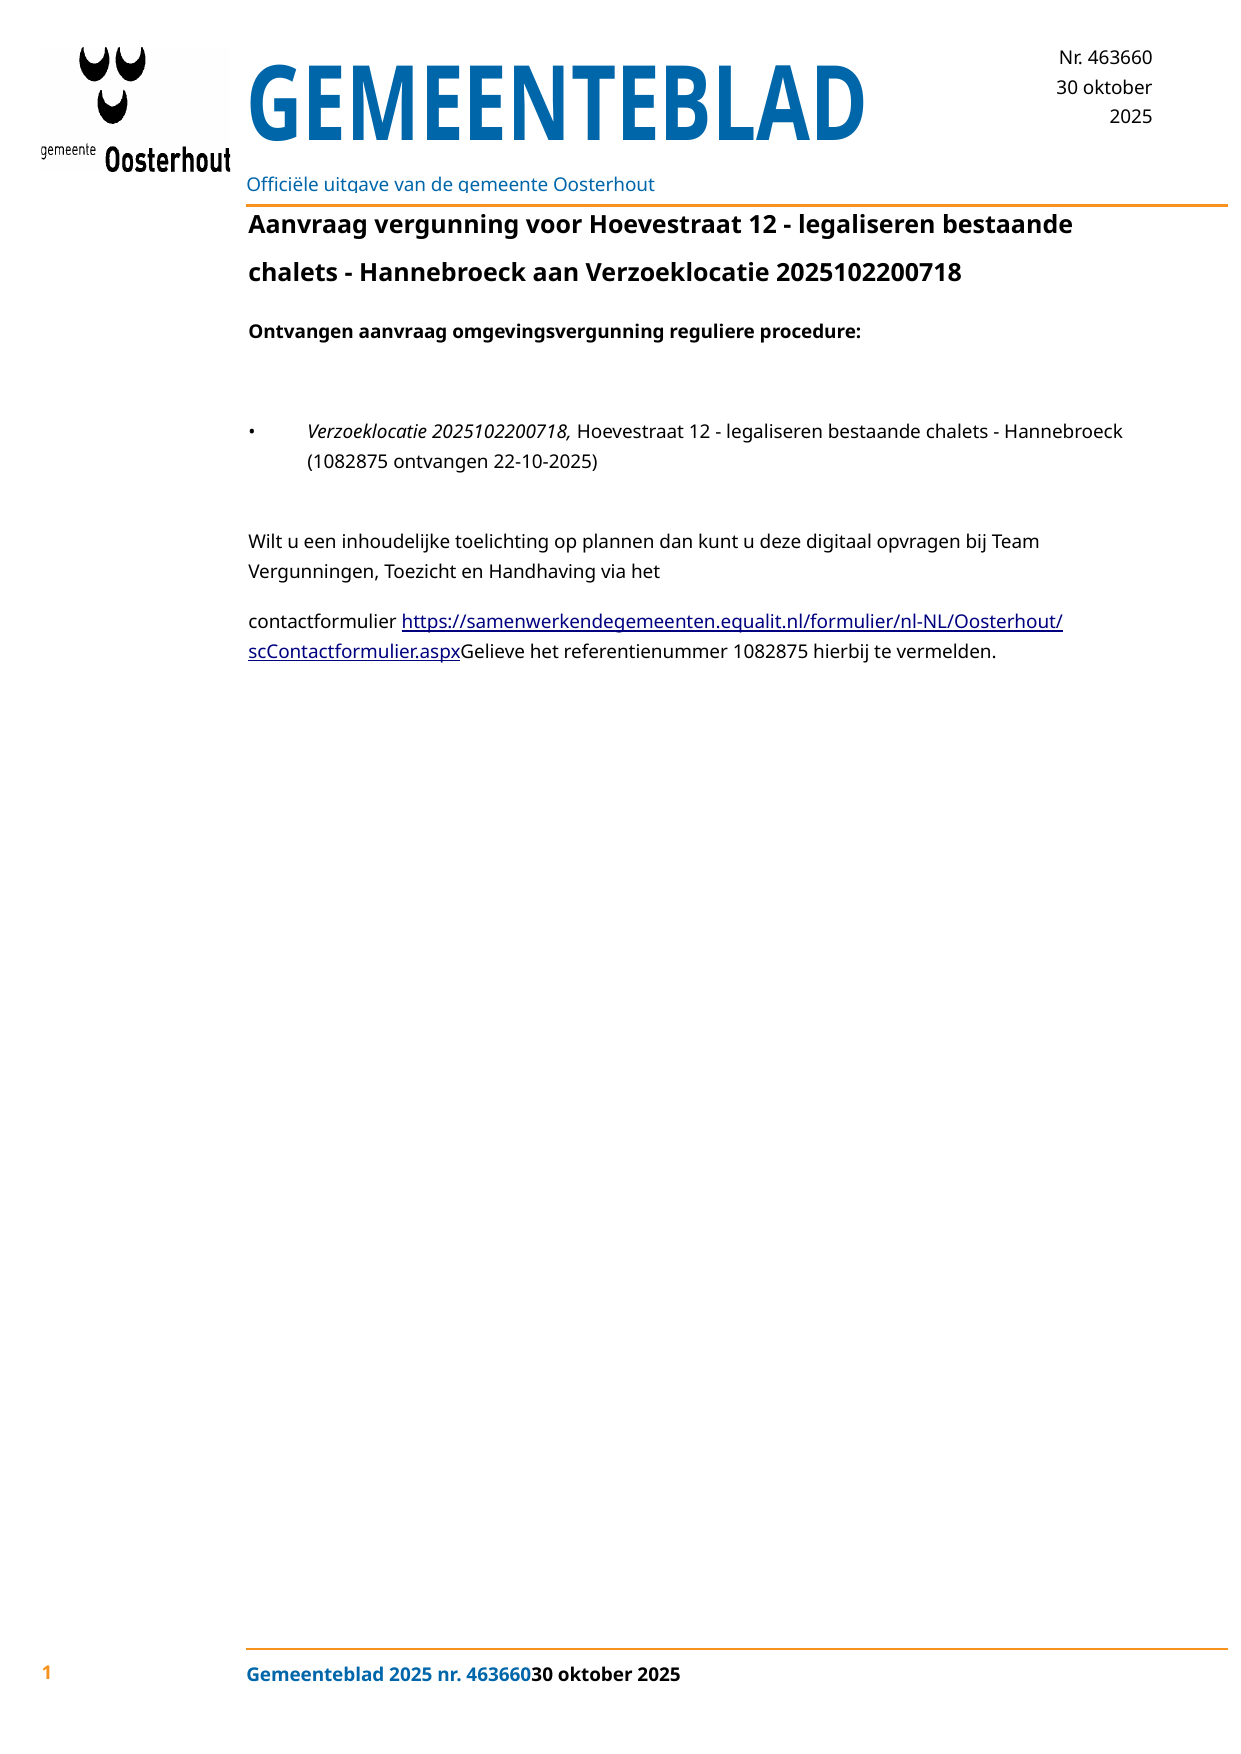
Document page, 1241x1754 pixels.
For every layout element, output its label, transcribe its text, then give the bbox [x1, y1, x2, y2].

text Ontvangen aanvraag omgevingsvergunning reguliere procedure: [248, 318, 1152, 344]
picture [41, 47, 231, 172]
list Verzoeklocatie 2025102200718, Hoevestraat 12 - legaliseren bestaande chalets - Hannebroeck (1082875 ontvangen 22-10-2025) [248, 419, 1152, 474]
text Aanvraag vergunning voor Hoevestraat 12 - legaliseren bestaande chalets - Hannebroeck aan Verzoeklocatie 2025102200718 [248, 207, 1152, 288]
text Wilt u een inhoudelijke toelichting op plannen dan kunt u deze digitaal opvragen bij Team Vergunningen, Toezicht en Handhaving via het [248, 528, 1152, 584]
text contactformulier https://samenwerkendegemeenten.equalit.nl/formulier/nl-NL/Oosterhout/scContactformulier.aspxGelieve het referentienummer 1082875 hierbij te vermelden. [248, 608, 1152, 664]
